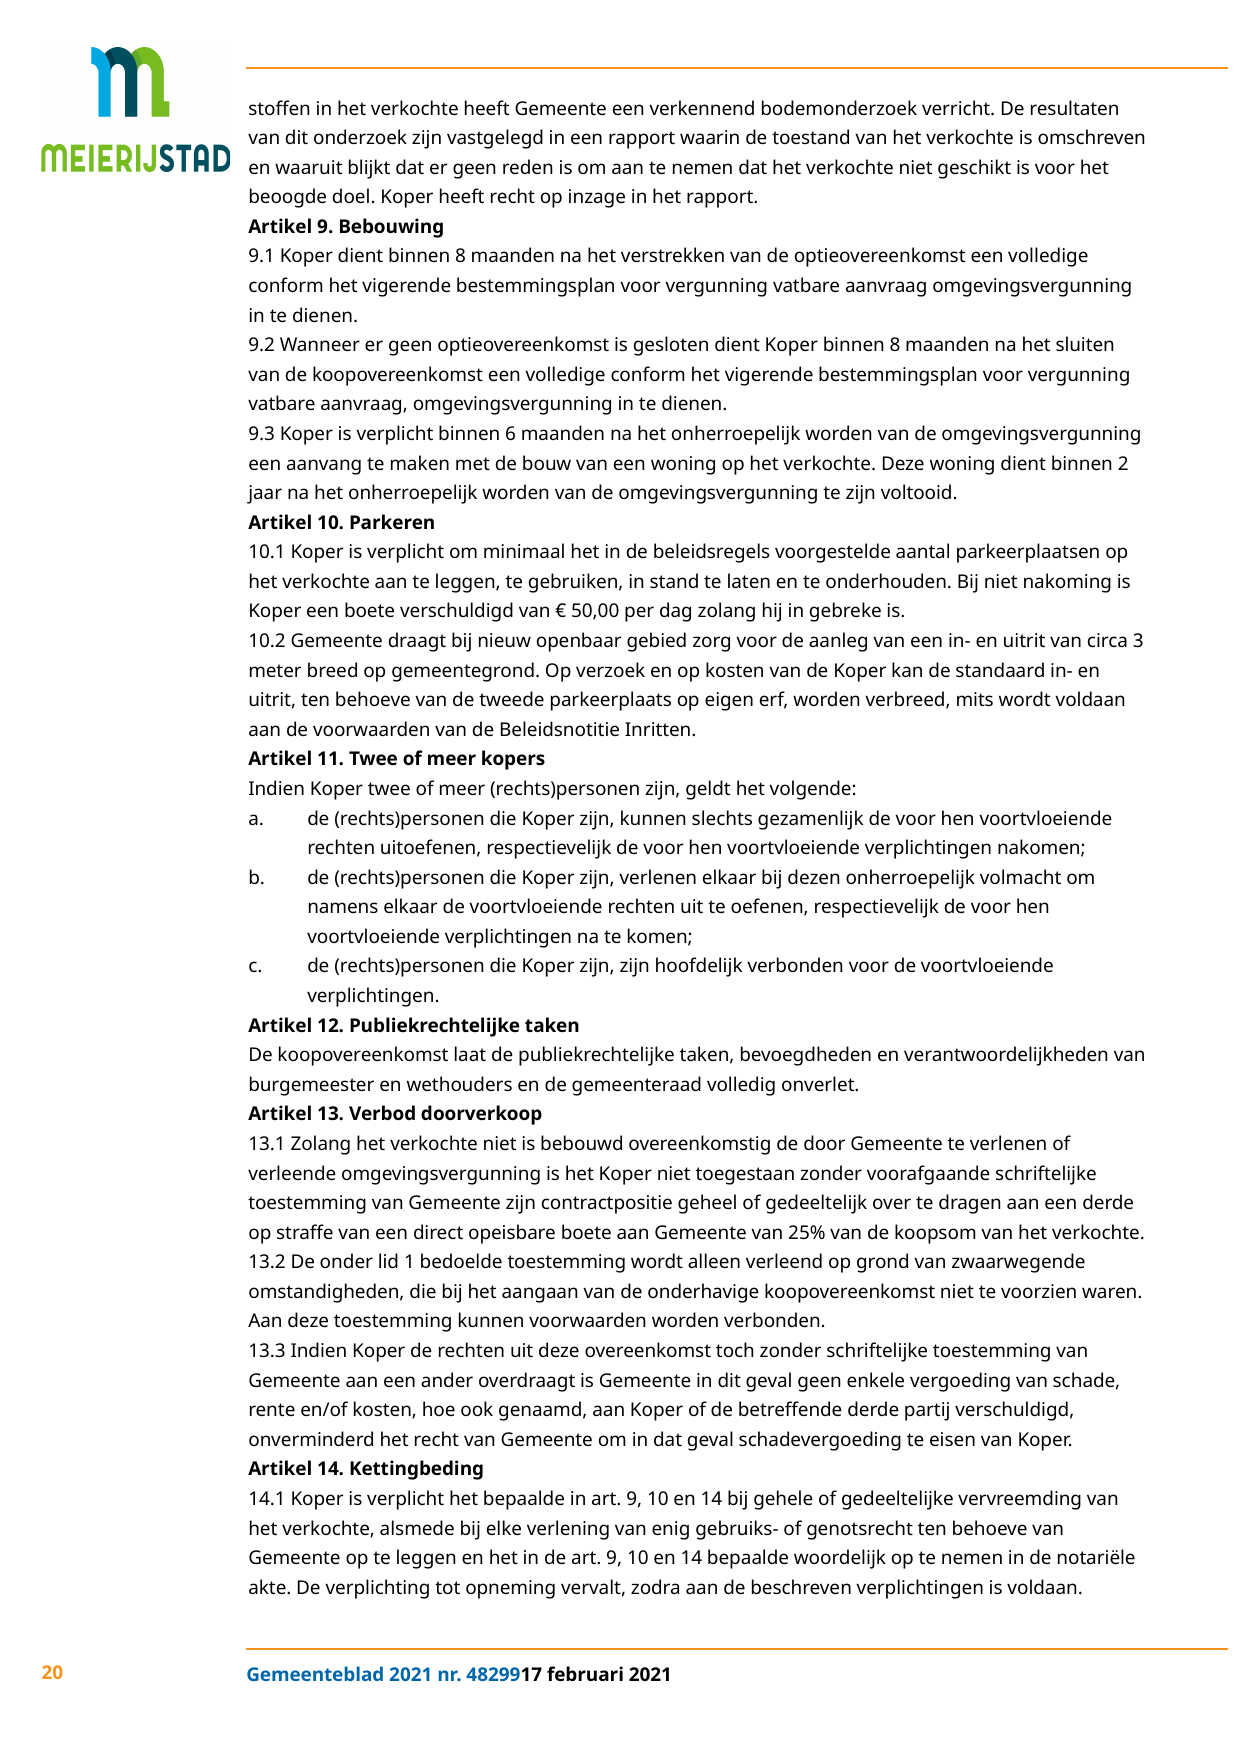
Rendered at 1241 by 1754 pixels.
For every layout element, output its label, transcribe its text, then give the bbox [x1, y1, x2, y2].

list de (rechts)personen die Koper zijn, kunnen slechts gezamenlijk de voor hen voortvloeiende rechten uitoefenen, respectievelijk de voor hen voortvloeiende verplichtingen nakomen; [248, 805, 1152, 860]
text stoffen in het verkochte heeft Gemeente een verkennend bodemonderzoek verricht. De resultaten van dit onderzoek zijn vastgelegd in een rapport waarin de toestand van het verkochte is omschreven en waaruit blijkt dat er geen reden is om aan te nemen dat het verkochte niet geschikt is voor het beoogde doel. Koper heeft recht op inzage in het rapport. [248, 95, 1152, 209]
text 13.1 Zolang het verkochte niet is bebouwd overeenkomstig de door Gemeente te verlenen of verleende omgevingsvergunning is het Koper niet toegestaan zonder voorafgaande schriftelijke toestemming van Gemeente zijn contractpositie geheel of gedeeltelijk over te dragen aan een derde op straffe van een direct opeisbare boete aan Gemeente van 25% van de koopsom van het verkochte. [248, 1130, 1152, 1245]
text 9.1 Koper dient binnen 8 maanden na het verstrekken van de optieovereenkomst een volledige conform het vigerende bestemmingsplan voor vergunning vatbare aanvraag omgevingsvergunning in te dienen. [248, 243, 1152, 328]
text Artikel 11. Twee of meer kopers [248, 746, 1152, 771]
text 9.2 Wanneer er geen optieovereenkomst is gesloten dient Koper binnen 8 maanden na het sluiten van de koopovereenkomst een volledige conform het vigerende bestemmingsplan voor vergunning vatbare aanvraag, omgevingsvergunning in te dienen. [248, 331, 1152, 416]
list de (rechts)personen die Koper zijn, verlenen elkaar bij dezen onherroepelijk volmacht om namens elkaar de voortvloeiende rechten uit te oefenen, respectievelijk de voor hen voortvloeiende verplichtingen na te komen; [248, 864, 1152, 949]
text Artikel 9. Bebouwing [248, 213, 1152, 239]
text 14.1 Koper is verplicht het bepaalde in art. 9, 10 en 14 bij gehele of gedeeltelijke vervreemding van het verkochte, alsmede bij elke verlening van enig gebruiks- of genotsrecht ten behoeve van Gemeente op te leggen en het in de art. 9, 10 en 14 bepaalde woordelijk op te nemen in de notariële akte. De verplichting tot opneming vervalt, zodra aan de beschreven verplichtingen is voldaan. [248, 1485, 1152, 1600]
text De koopovereenkomst laat de publiekrechtelijke taken, bevoegdheden en verantwoordelijkheden van burgemeester en wethouders en de gemeenteraad volledig onverlet. [248, 1041, 1152, 1097]
picture [41, 47, 231, 172]
text Indien Koper twee of meer (rechts)personen zijn, geldt het volgende: [248, 775, 1152, 801]
text Artikel 12. Publiekrechtelijke taken [248, 1012, 1152, 1038]
text 10.1 Koper is verplicht om minimaal het in de beleidsregels voorgestelde aantal parkeerplaatsen op het verkochte aan te leggen, te gebruiken, in stand te laten en te onderhouden. Bij niet nakoming is Koper een boete verschuldigd van € 50,00 per dag zolang hij in gebreke is. [248, 538, 1152, 623]
text 10.2 Gemeente draagt bij nieuw openbaar gebied zorg voor de aanleg van een in- en uitrit van circa 3 meter breed op gemeentegrond. Op verzoek en op kosten van de Koper kan de standaard in- en uitrit, ten behoeve van de tweede parkeerplaats op eigen erf, worden verbreed, mits wordt voldaan aan de voorwaarden van de Beleidsnotitie Inritten. [248, 627, 1152, 742]
list de (rechts)personen die Koper zijn, zijn hoofdelijk verbonden voor de voortvloeiende verplichtingen. [248, 953, 1152, 1008]
text 13.3 Indien Koper de rechten uit deze overeenkomst toch zonder schriftelijke toestemming van Gemeente aan een ander overdraagt is Gemeente in dit geval geen enkele vergoeding van schade, rente en/of kosten, hoe ook genaamd, aan Koper of de betreffende derde partij verschuldigd, onverminderd het recht van Gemeente om in dat geval schadevergoeding te eisen van Koper. [248, 1337, 1152, 1452]
text 9.3 Koper is verplicht binnen 6 maanden na het onherroepelijk worden van de omgevingsvergunning een aanvang te maken met de bouw van een woning op het verkochte. Deze woning dient binnen 2 jaar na het onherroepelijk worden van de omgevingsvergunning te zijn voltooid. [248, 420, 1152, 505]
text Artikel 10. Parkeren [248, 509, 1152, 535]
text 13.2 De onder lid 1 bedoelde toestemming wordt alleen verleend op grond van zwaarwegende omstandigheden, die bij het aangaan van de onderhavige koopovereenkomst niet te voorzien waren. Aan deze toestemming kunnen voorwaarden worden verbonden. [248, 1248, 1152, 1333]
text Artikel 13. Verbod doorverkoop [248, 1101, 1152, 1126]
text Artikel 14. Kettingbeding [248, 1456, 1152, 1481]
